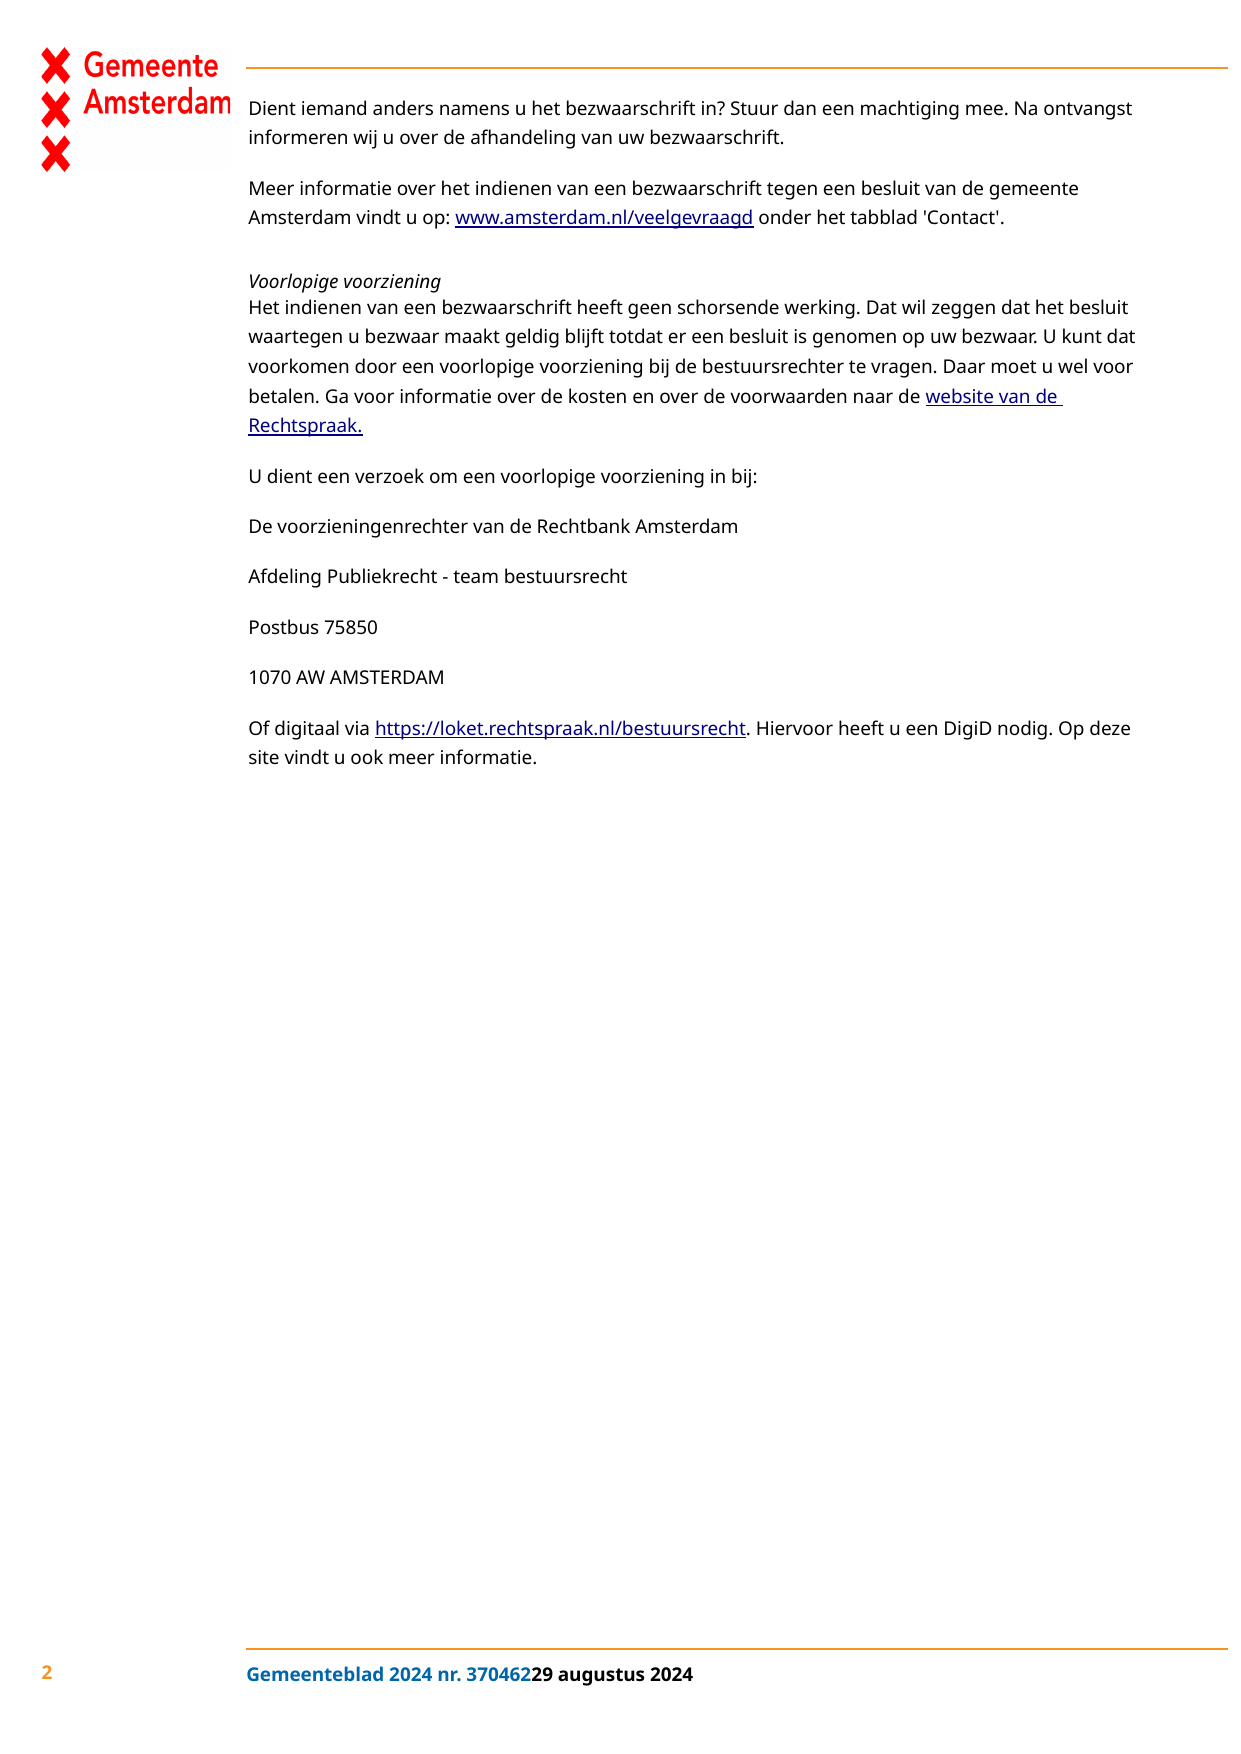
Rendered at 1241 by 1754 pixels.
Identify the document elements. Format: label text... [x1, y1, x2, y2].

text Afdeling Publiekrecht - team bestuursrecht [248, 564, 1152, 589]
text Meer informatie over het indienen van een bezwaarschrift tegen een besluit van de gemeente Amsterdam vindt u op: www.amsterdam.nl/veelgevraagd onder het tabblad 'Contact'. [248, 175, 1152, 230]
text Dient iemand anders namens u het bezwaarschrift in? Stuur dan een machtiging mee. Na ontvangst informeren wij u over de afhandeling van uw bezwaarschrift. [248, 95, 1152, 150]
text U dient een verzoek om een voorlopige voorziening in bij: [248, 463, 1152, 488]
text De voorzieningenrechter van de Rechtbank Amsterdam [248, 513, 1152, 539]
text Het indienen van een bezwaarschrift heeft geen schorsende werking. Dat wil zeggen dat het besluit waartegen u bezwaar maakt geldig blijft totdat er een besluit is genomen op uw bezwaar. U kunt dat voorkomen door een voorlopige voorziening bij de bestuursrechter te vragen. Daar moet u wel voor betalen. Ga voor informatie over de kosten en over de voorwaarden naar de website van de Rechtspraak. [248, 294, 1152, 438]
text Postbus 75850 [248, 614, 1152, 640]
text 1070 AW AMSTERDAM [248, 664, 1152, 690]
text Of digitaal via https://loket.rechtspraak.nl/bestuursrecht. Hiervoor heeft u een DigiD nodig. Op deze site vindt u ook meer informatie. [248, 715, 1152, 770]
picture [41, 47, 231, 172]
text Voorlopige voorziening [248, 268, 1152, 294]
